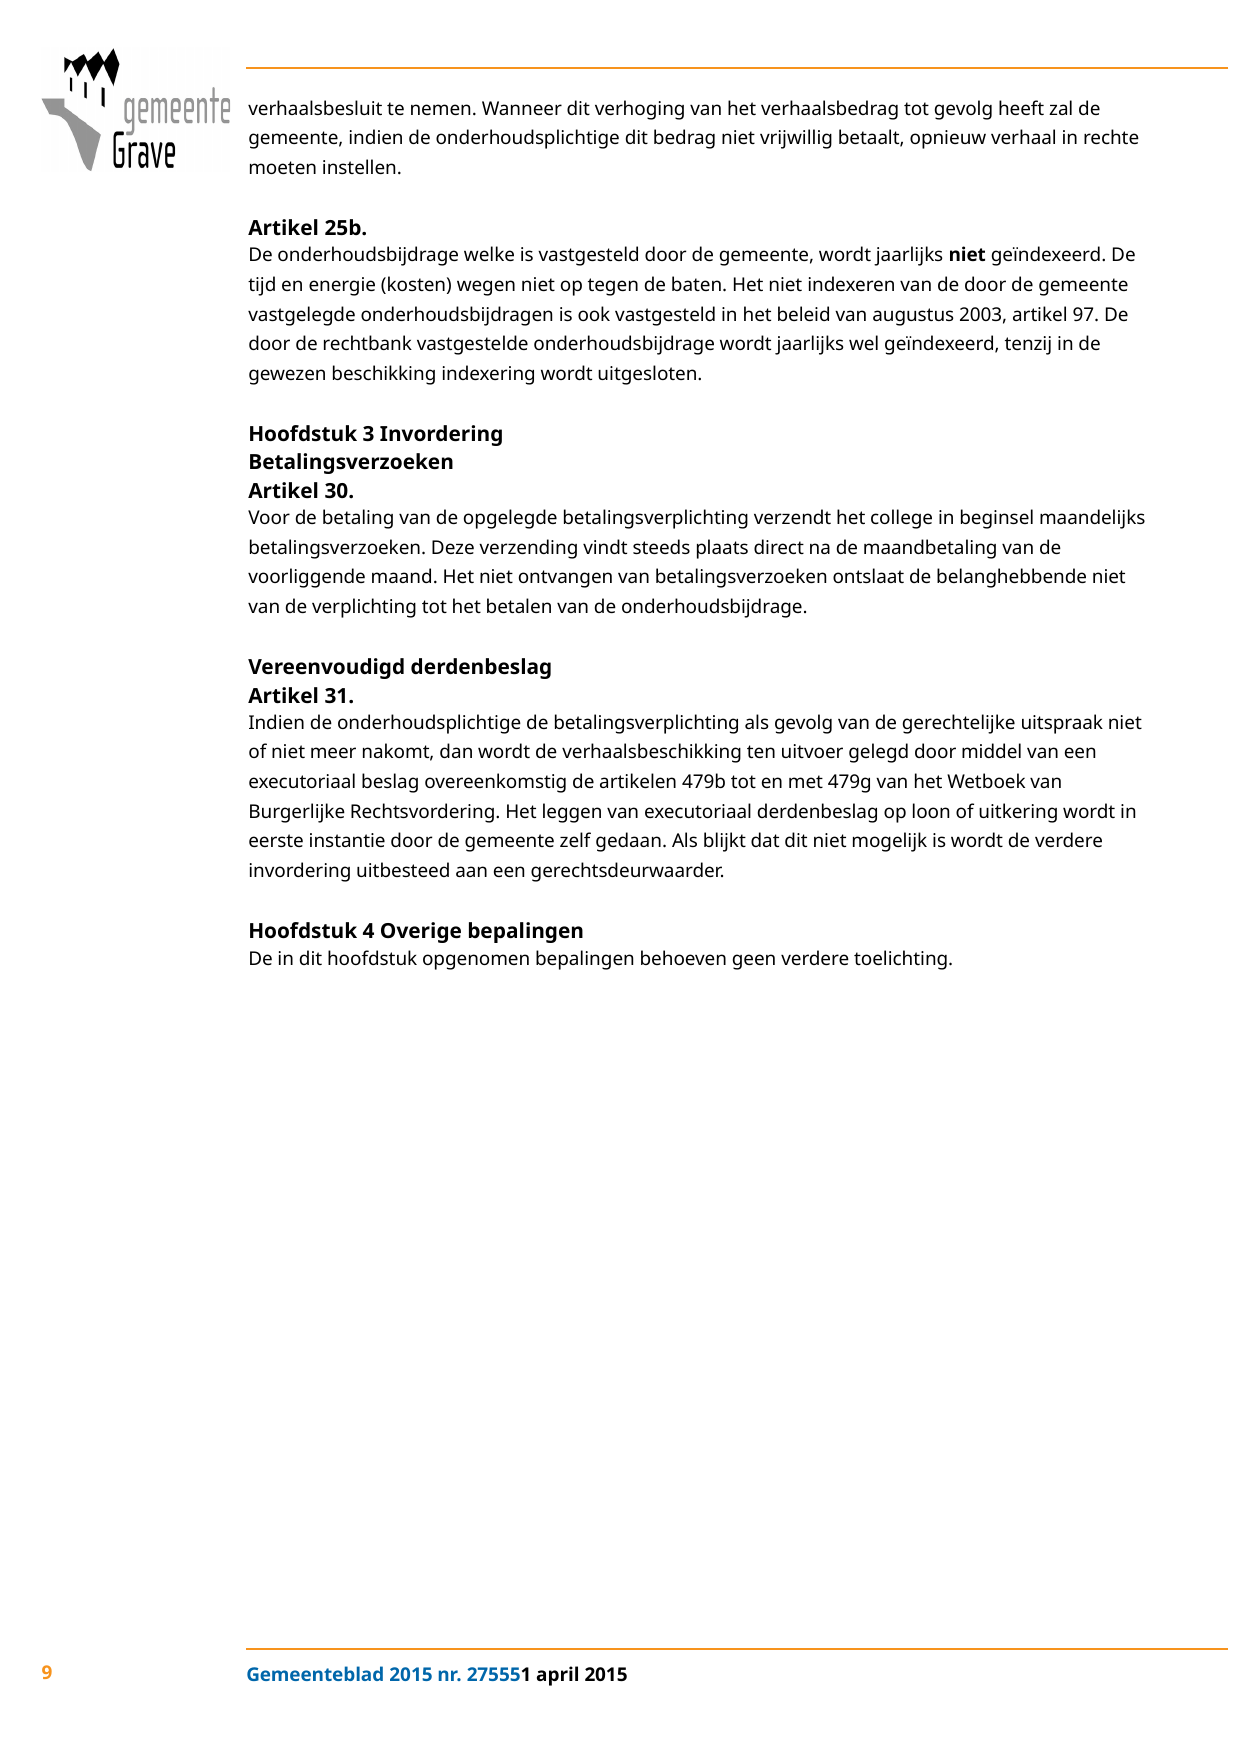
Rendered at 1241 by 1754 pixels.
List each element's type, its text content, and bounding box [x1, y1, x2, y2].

text Artikel 30. [248, 476, 1152, 504]
text Artikel 25b. [248, 213, 1152, 242]
text Indien de onderhoudsplichtige de betalingsverplichting als gevolg van de gerechtelijke uitspraak niet of niet meer nakomt, dan wordt de verhaalsbeschikking ten uitvoer gelegd door middel van een executoriaal beslag overeenkomstig de artikelen 479b tot en met 479g van het Wetboek van Burgerlijke Rechtsvordering. Het leggen van executoriaal derdenbeslag op loon of uitkering wordt in eerste instantie door de gemeente zelf gedaan. Als blijkt dat dit niet mogelijk is wordt de verdere invordering uitbesteed aan een gerechtsdeurwaarder. [248, 709, 1152, 883]
text Voor de betaling van de opgelegde betalingsverplichting verzendt het college in beginsel maandelijks betalingsverzoeken. Deze verzending vindt steeds plaats direct na de maandbetaling van de voorliggende maand. Het niet ontvangen van betalingsverzoeken ontslaat de belanghebbende niet van de verplichting tot het betalen van de onderhoudsbijdrage. [248, 504, 1152, 619]
text De onderhoudsbijdrage welke is vastgesteld door de gemeente, wordt jaarlijks niet geïndexeerd. De tijd en energie (kosten) wegen niet op tegen de baten. Het niet indexeren van de door de gemeente vastgelegde onderhoudsbijdragen is ook vastgesteld in het beleid van augustus 2003, artikel 97. De door de rechtbank vastgestelde onderhoudsbijdrage wordt jaarlijks wel geïndexeerd, tenzij in de gewezen beschikking indexering wordt uitgesloten. [248, 242, 1152, 386]
picture [41, 47, 231, 172]
text De in dit hoofdstuk opgenomen bepalingen behoeven geen verdere toelichting. [248, 945, 1152, 970]
text Hoofdstuk 4 Overige bepalingen [248, 916, 1152, 945]
text Artikel 31. [248, 681, 1152, 709]
text Betalingsverzoeken [248, 447, 1152, 476]
text Hoofdstuk 3 Invordering [248, 419, 1152, 447]
text verhaalsbesluit te nemen. Wanneer dit verhoging van het verhaalsbedrag tot gevolg heeft zal de gemeente, indien de onderhoudsplichtige dit bedrag niet vrijwillig betaalt, opnieuw verhaal in rechte moeten instellen. [248, 95, 1152, 180]
text Vereenvoudigd derdenbeslag [248, 652, 1152, 681]
